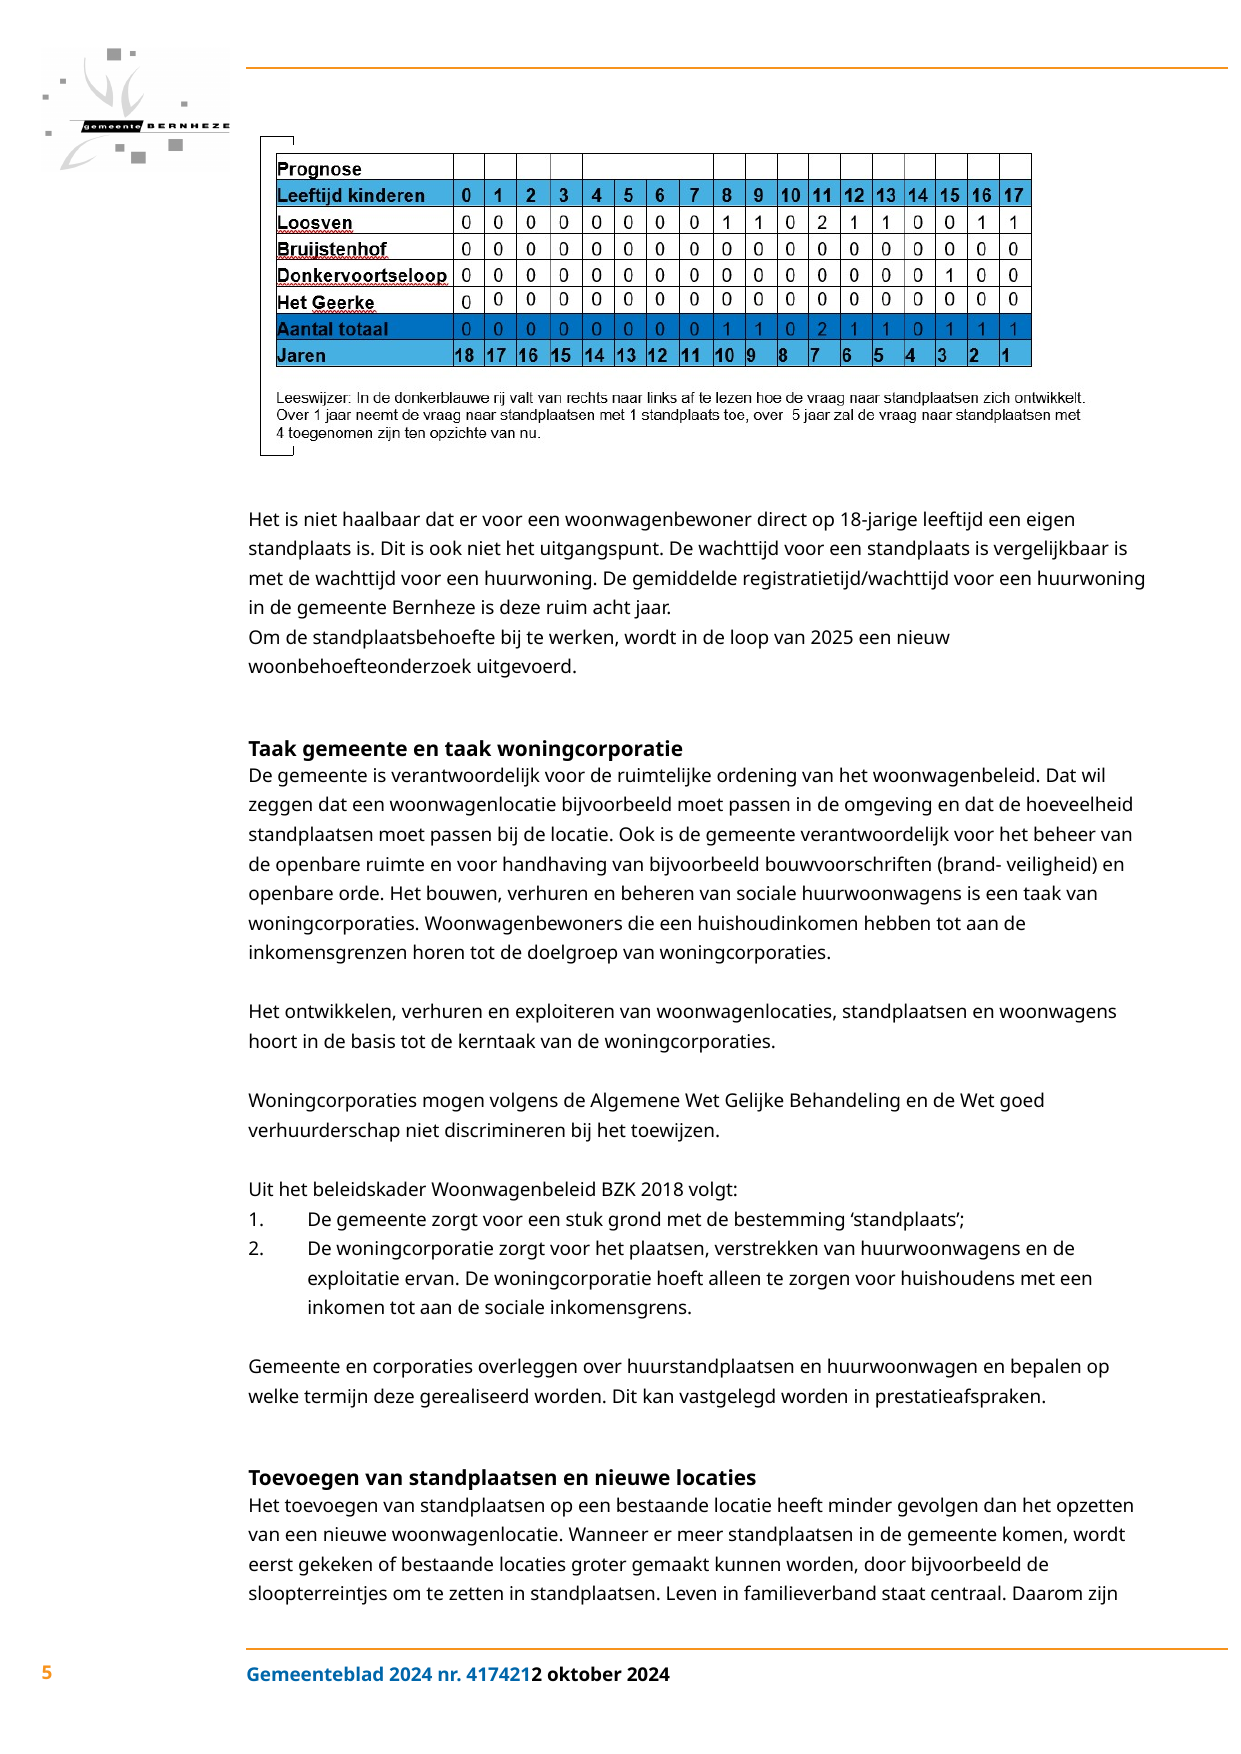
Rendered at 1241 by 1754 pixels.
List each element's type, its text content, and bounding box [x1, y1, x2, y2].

text Taak gemeente en taak woningcorporatie [248, 734, 1152, 762]
text Om de standplaatsbehoefte bij te werken, wordt in de loop van 2025 een nieuw woonbehoefteonderzoek uitgevoerd. [248, 624, 1152, 679]
text Gemeente en corporaties overleggen over huurstandplaatsen en huurwoonwagen en bepalen op welke termijn deze gerealiseerd worden. Dit kan vastgelegd worden in prestatieafspraken. [248, 1354, 1152, 1409]
picture [41, 47, 231, 172]
picture [268, 145, 1096, 446]
text Woningcorporaties mogen volgens de Algemene Wet Gelijke Behandeling en de Wet goed verhuurderschap niet discrimineren bij het toewijzen. [248, 1087, 1152, 1143]
text De gemeente is verantwoordelijk voor de ruimtelijke ordening van het woonwagenbeleid. Dat wil zeggen dat een woonwagenlocatie bijvoorbeeld moet passen in de omgeving en dat de hoeveelheid standplaatsen moet passen bij de locatie. Ook is de gemeente verantwoordelijk voor het beheer van de openbare ruimte en voor handhaving van bijvoorbeeld bouwvoorschriften (brand- veiligheid) en openbare orde. Het bouwen, verhuren en beheren van sociale huurwoonwagens is een taak van woningcorporaties. Woonwagenbewoners die een huishoudinkomen hebben tot aan de inkomensgrenzen horen tot de doelgroep van woningcorporaties. [248, 762, 1152, 965]
text Uit het beleidskader Woonwagenbeleid BZK 2018 volgt: [248, 1176, 1152, 1202]
text Het toevoegen van standplaatsen op een bestaande locatie heeft minder gevolgen dan het opzetten van een nieuwe woonwagenlocatie. Wanneer er meer standplaatsen in de gemeente komen, wordt eerst gekeken of bestaande locaties groter gemaakt kunnen worden, door bijvoorbeeld de sloopterreintjes om te zetten in standplaatsen. Leven in familieverband staat centraal. Daarom zijn [248, 1492, 1152, 1606]
list De gemeente zorgt voor een stuk grond met de bestemming ‘standplaats’; [248, 1206, 1152, 1232]
list De woningcorporatie zorgt voor het plaatsen, verstrekken van huurwoonwagens en de exploitatie ervan. De woningcorporatie hoeft alleen te zorgen voor huishoudens met een inkomen tot aan de sociale inkomensgrens. [248, 1235, 1152, 1320]
text Het ontwikkelen, verhuren en exploiteren van woonwagenlocaties, standplaatsen en woonwagens hoort in de basis tot de kerntaak van de woningcorporaties. [248, 999, 1152, 1054]
text Toevoegen van standplaatsen en nieuwe locaties [248, 1463, 1152, 1492]
text Het is niet haalbaar dat er voor een woonwagenbewoner direct op 18-jarige leeftijd een eigen standplaats is. Dit is ook niet het uitgangspunt. De wachttijd voor een standplaats is vergelijkbaar is met de wachttijd voor een huurwoning. De gemiddelde registratietijd/wachttijd voor een huurwoning in de gemeente Bernheze is deze ruim acht jaar. [248, 506, 1152, 620]
